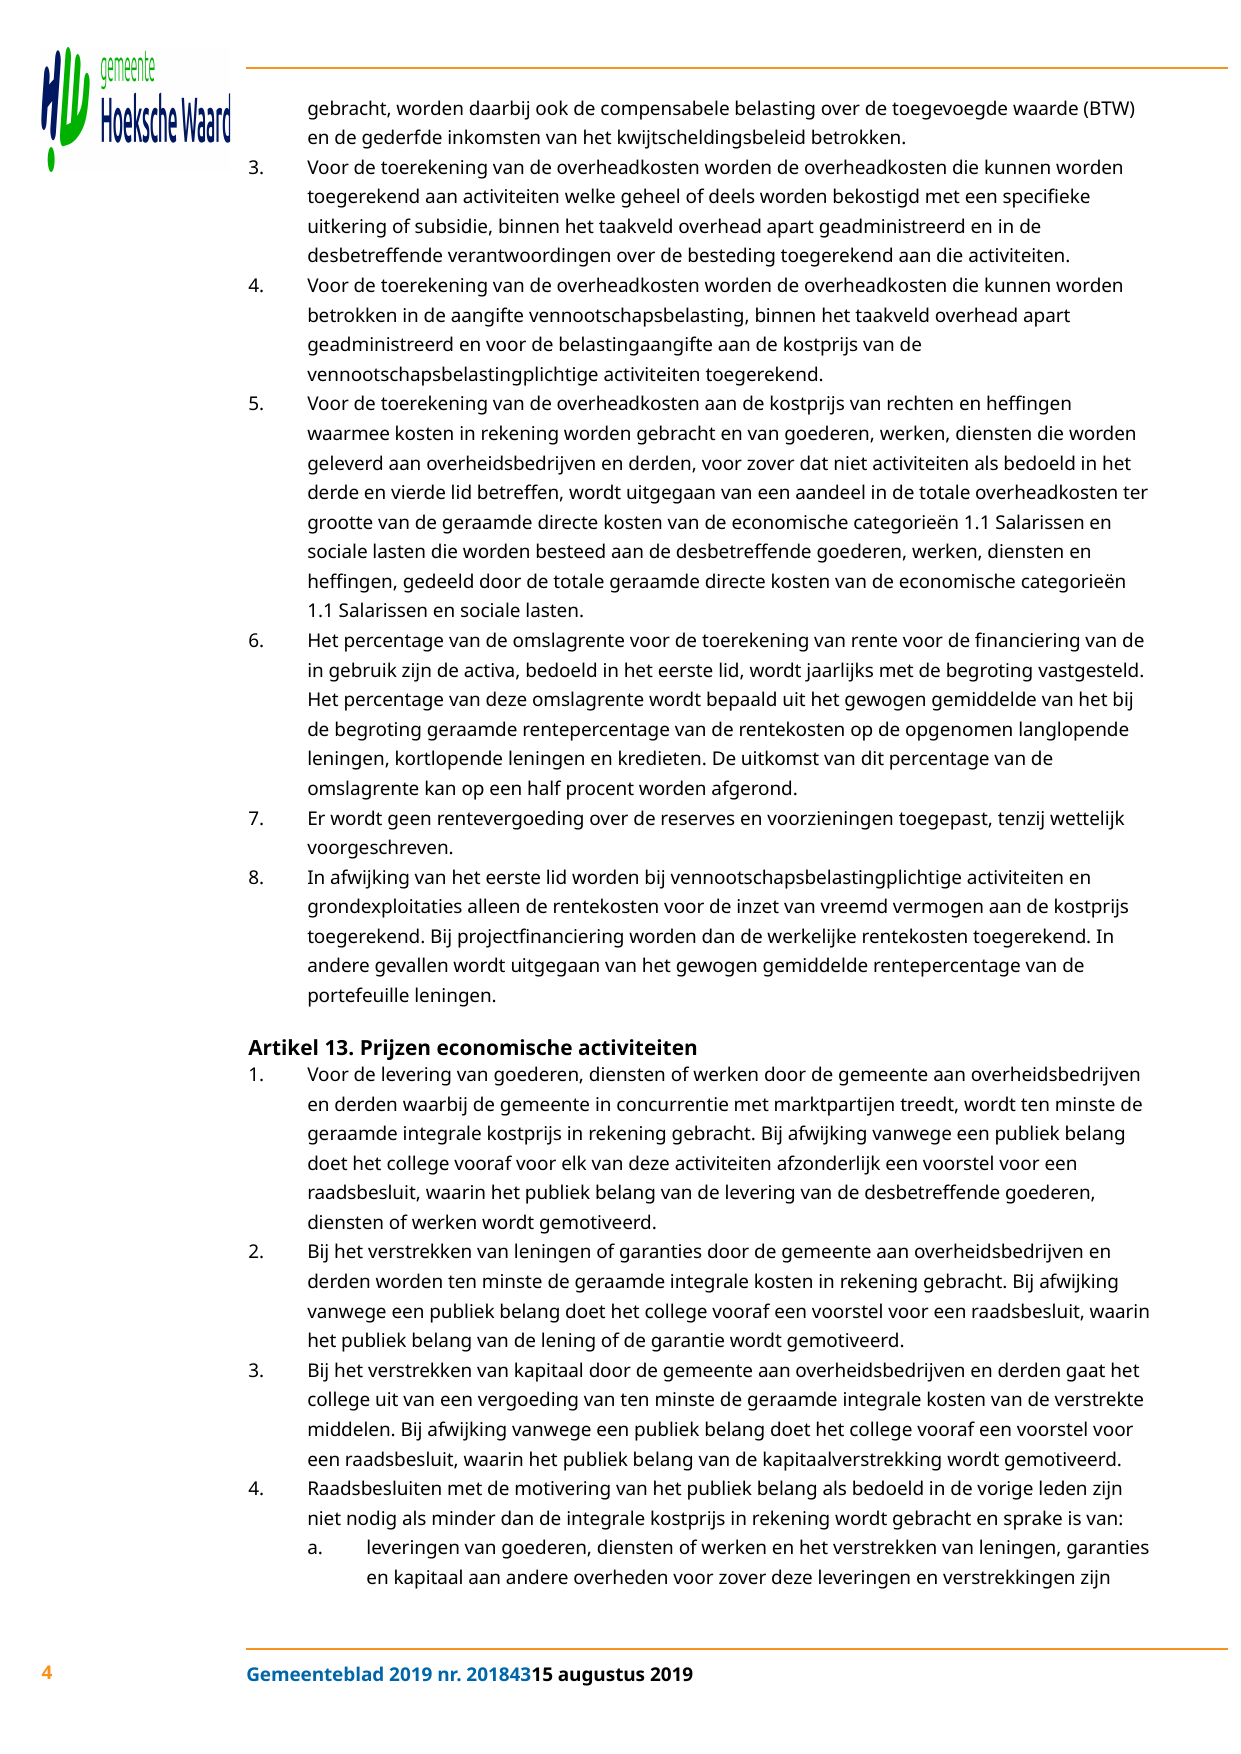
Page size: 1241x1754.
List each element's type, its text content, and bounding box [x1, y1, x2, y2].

list Voor de toerekening van de overheadkosten worden de overheadkosten die kunnen worden betrokken in de aangifte vennootschapsbelasting, binnen het taakveld overhead apart geadministreerd en voor de belastingaangifte aan de kostprijs van de vennootschapsbelastingplichtige activiteiten toegerekend. [248, 272, 1152, 387]
list Bij het verstrekken van kapitaal door de gemeente aan overheidsbedrijven en derden gaat het college uit van een vergoeding van ten minste de geraamde integrale kosten van de verstrekte middelen. Bij afwijking vanwege een publiek belang doet het college vooraf een voorstel voor een raadsbesluit, waarin het publiek belang van de kapitaalverstrekking wordt gemotiveerd. [248, 1357, 1152, 1471]
list gebracht, worden daarbij ook de compensabele belasting over de toegevoegde waarde (BTW) en de gederfde inkomsten van het kwijtscheldingsbeleid betrokken. [248, 95, 1152, 150]
text Artikel 13. Prijzen economische activiteiten [248, 1033, 1152, 1061]
list In afwijking van het eerste lid worden bij vennootschapsbelastingplichtige activiteiten en grondexploitaties alleen de rentekosten voor de inzet van vreemd vermogen aan de kostprijs toegerekend. Bij projectfinanciering worden dan de werkelijke rentekosten toegerekend. In andere gevallen wordt uitgegaan van het gewogen gemiddelde rentepercentage van de portefeuille leningen. [248, 864, 1152, 1008]
list Voor de toerekening van de overheadkosten aan de kostprijs van rechten en heffingen waarmee kosten in rekening worden gebracht en van goederen, werken, diensten die worden geleverd aan overheidsbedrijven en derden, voor zover dat niet activiteiten als bedoeld in het derde en vierde lid betreffen, wordt uitgegaan van een aandeel in de totale overheadkosten ter grootte van de geraamde directe kosten van de economische categorieën 1.1 Salarissen en sociale lasten die worden besteed aan de desbetreffende goederen, werken, diensten en heffingen, gedeeld door de totale geraamde directe kosten van de economische categorieën 1.1 Salarissen en sociale lasten. [248, 391, 1152, 623]
picture [41, 47, 231, 172]
list Voor de levering van goederen, diensten of werken door de gemeente aan overheidsbedrijven en derden waarbij de gemeente in concurrentie met marktpartijen treedt, wordt ten minste de geraamde integrale kostprijs in rekening gebracht. Bij afwijking vanwege een publiek belang doet het college vooraf voor elk van deze activiteiten afzonderlijk een voorstel voor een raadsbesluit, waarin het publiek belang van de levering van de desbetreffende goederen, diensten of werken wordt gemotiveerd. [248, 1061, 1152, 1235]
list leveringen van goederen, diensten of werken en het verstrekken van leningen, garanties en kapitaal aan andere overheden voor zover deze leveringen en verstrekkingen zijn [307, 1534, 1152, 1590]
list Bij het verstrekken van leningen of garanties door de gemeente aan overheidsbedrijven en derden worden ten minste de geraamde integrale kosten in rekening gebracht. Bij afwijking vanwege een publiek belang doet het college vooraf een voorstel voor een raadsbesluit, waarin het publiek belang van de lening of de garantie wordt gemotiveerd. [248, 1239, 1152, 1353]
list Het percentage van de omslagrente voor de toerekening van rente voor de financiering van de in gebruik zijn de activa, bedoeld in het eerste lid, wordt jaarlijks met de begroting vastgesteld. Het percentage van deze omslagrente wordt bepaald uit het gewogen gemiddelde van het bij de begroting geraamde rentepercentage van de rentekosten op de opgenomen langlopende leningen, kortlopende leningen en kredieten. De uitkomst van dit percentage van de omslagrente kan op een half procent worden afgerond. [248, 627, 1152, 801]
list Er wordt geen rentevergoeding over de reserves en voorzieningen toegepast, tenzij wettelijk voorgeschreven. [248, 805, 1152, 860]
list Voor de toerekening van de overheadkosten worden de overheadkosten die kunnen worden toegerekend aan activiteiten welke geheel of deels worden bekostigd met een specifieke uitkering of subsidie, binnen het taakveld overhead apart geadministreerd en in de desbetreffende verantwoordingen over de besteding toegerekend aan die activiteiten. [248, 154, 1152, 268]
list Raadsbesluiten met de motivering van het publiek belang als bedoeld in de vorige leden zijn niet nodig als minder dan de integrale kostprijs in rekening wordt gebracht en sprake is van: [248, 1475, 1152, 1531]
